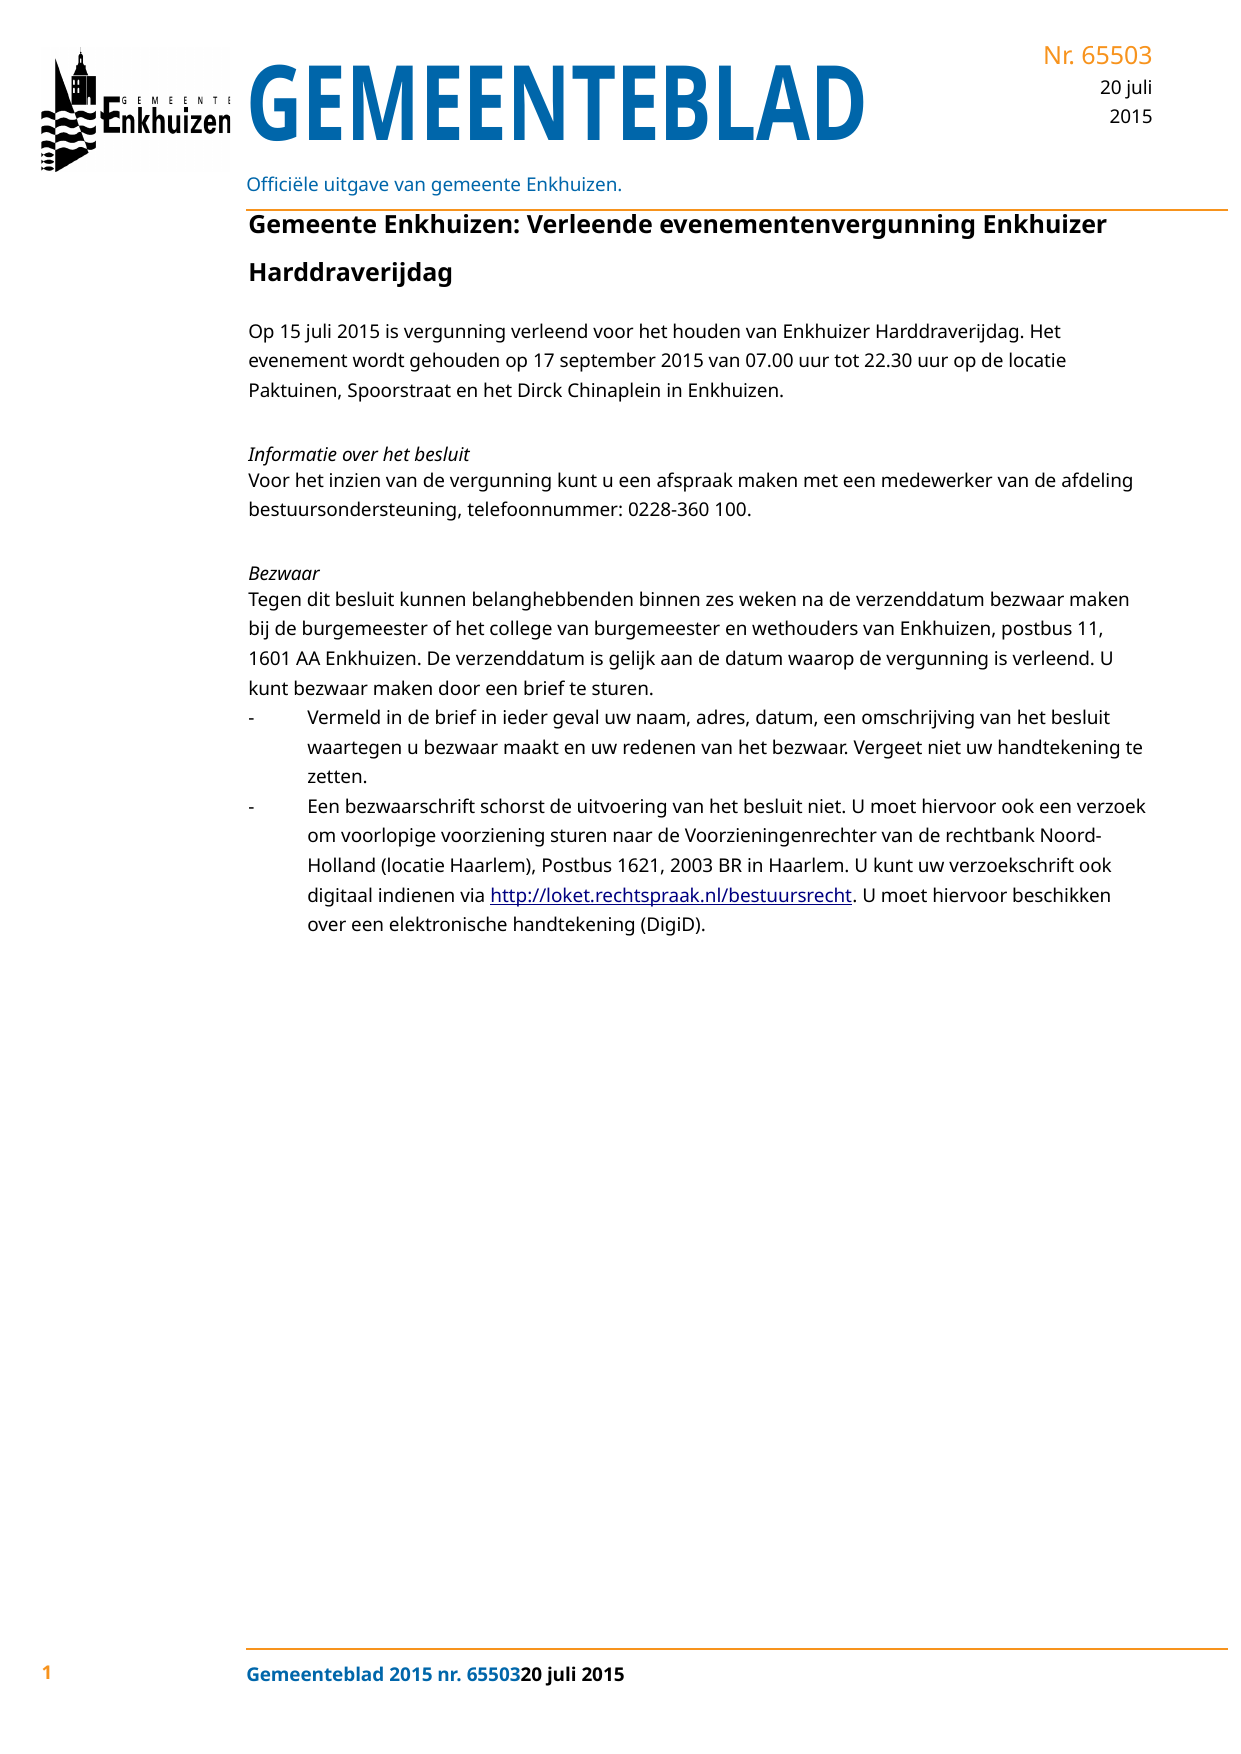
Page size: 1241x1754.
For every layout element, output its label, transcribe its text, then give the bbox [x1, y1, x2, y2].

text Bezwaar [248, 560, 1152, 586]
list Vermeld in de brief in ieder geval uw naam, adres, datum, een omschrijving van het besluit waartegen u bezwaar maakt en uw redenen van het bezwaar. Vergeet niet uw handtekening te zetten. [248, 704, 1152, 789]
list Een bezwaarschrift schorst de uitvoering van het besluit niet. U moet hiervoor ook een verzoek om voorlopige voorziening sturen naar de Voorzieningenrechter van de rechtbank Noord-Holland (locatie Haarlem), Postbus 1621, 2003 BR in Haarlem. U kunt uw verzoekschrift ook digitaal indienen via http://loket.rechtspraak.nl/bestuursrecht. U moet hiervoor beschikken over een elektronische handtekening (DigiD). [248, 793, 1152, 937]
text Informatie over het besluit [248, 441, 1152, 467]
text Op 15 juli 2015 is vergunning verleend voor het houden van Enkhuizer Harddraverijdag. Het evenement wordt gehouden op 17 september 2015 van 07.00 uur tot 22.30 uur op de locatie Paktuinen, Spoorstraat en het Dirck Chinaplein in Enkhuizen. [248, 318, 1152, 403]
picture [41, 47, 231, 172]
text Tegen dit besluit kunnen belanghebbenden binnen zes weken na de verzenddatum bezwaar maken bij de burgemeester of het college van burgemeester en wethouders van Enkhuizen, postbus 11, 1601 AA Enkhuizen. De verzenddatum is gelijk aan de datum waarop de vergunning is verleend. U kunt bezwaar maken door een brief te sturen. [248, 586, 1152, 701]
text Gemeente Enkhuizen: Verleende evenementenvergunning Enkhuizer Harddraverijdag [248, 211, 1152, 288]
text Voor het inzien van de vergunning kunt u een afspraak maken met een medewerker van de afdeling bestuursondersteuning, telefoonnummer: 0228-360 100. [248, 467, 1152, 522]
